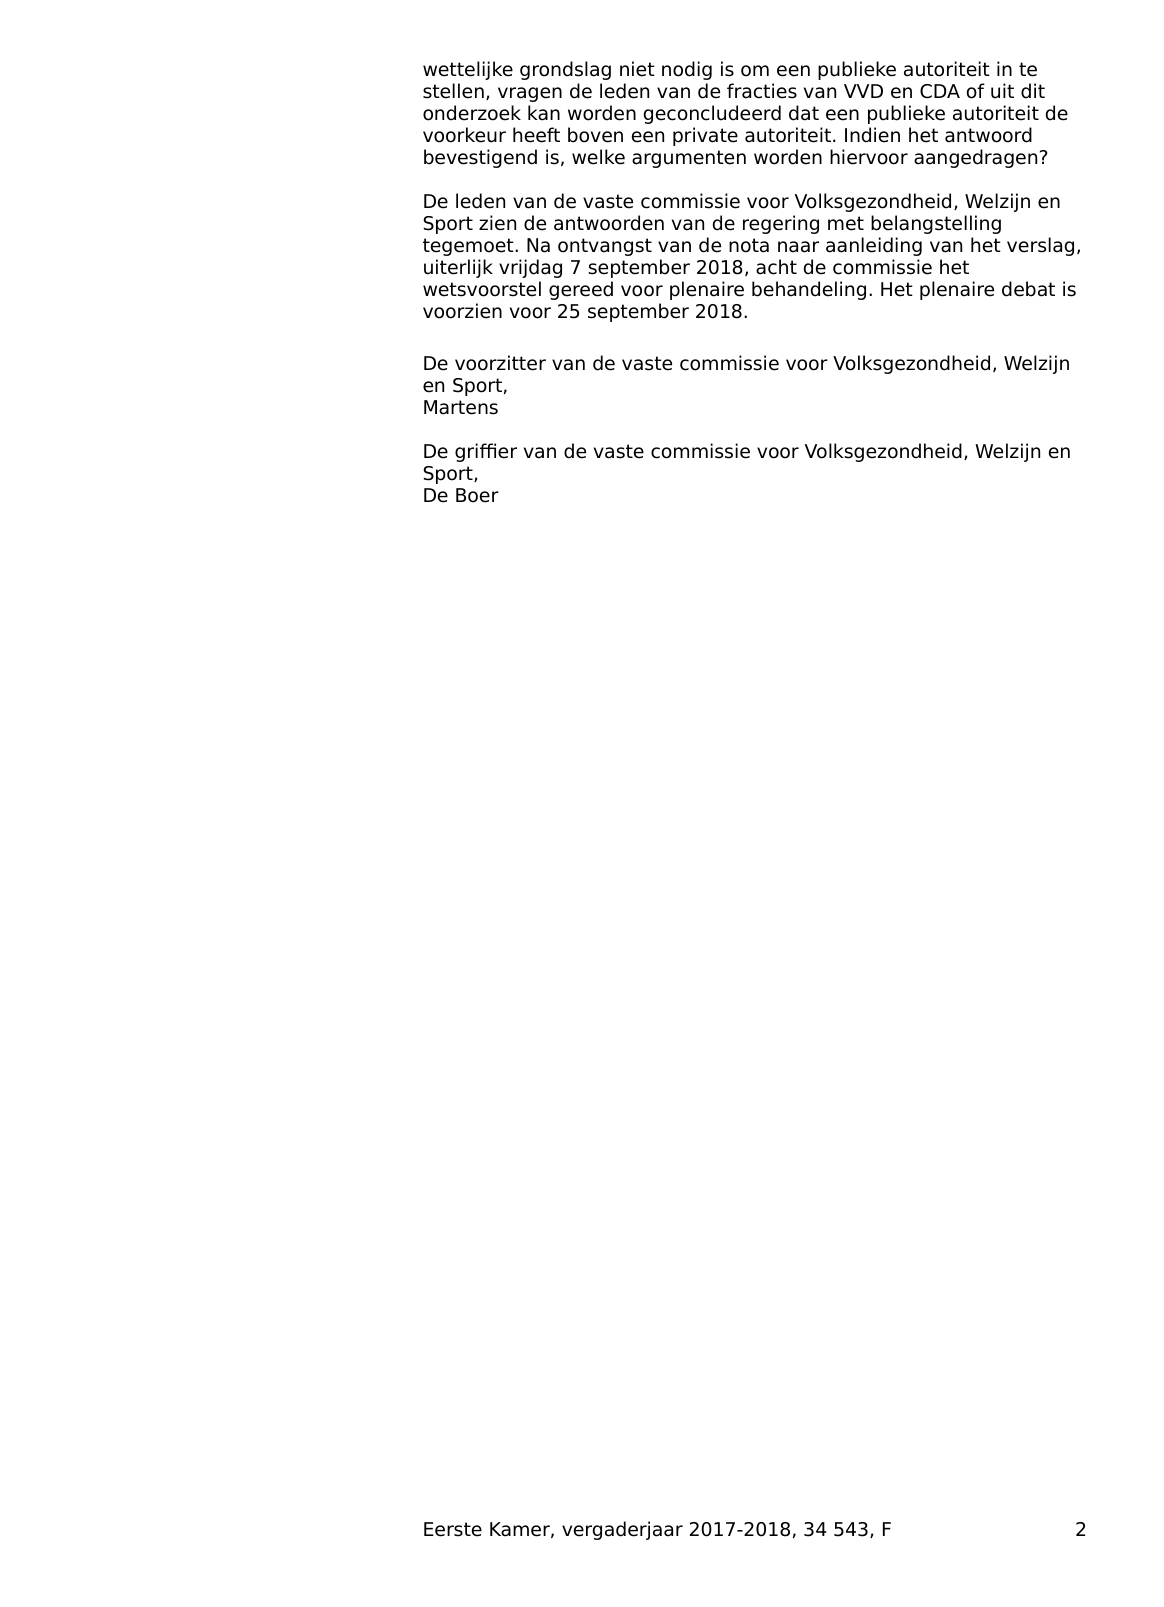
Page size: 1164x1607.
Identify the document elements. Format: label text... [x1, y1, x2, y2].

text De voorzitter van de vaste commissie voor Volksgezondheid, Welzijn en Sport, Martens [422, 353, 1087, 419]
text De leden van de vaste commissie voor Volksgezondheid, Welzijn en Sport zien de antwoorden van de regering met belangstelling tegemoet. Na ontvangst van de nota naar aanleiding van het verslag, uiterlijk vrijdag 7 september 2018, acht de commissie het wetsvoorstel gereed voor plenaire behandeling. Het plenaire debat is voorzien voor 25 september 2018. [422, 191, 1087, 323]
text wettelijke grondslag niet nodig is om een publieke autoriteit in te stellen, vragen de leden van de fracties van VVD en CDA of uit dit onderzoek kan worden geconcludeerd dat een publieke autoriteit de voorkeur heeft boven een private autoriteit. Indien het antwoord bevestigend is, welke argumenten worden hiervoor aangedragen? [422, 59, 1087, 169]
text De griffier van de vaste commissie voor Volksgezondheid, Welzijn en Sport, De Boer [422, 441, 1087, 507]
